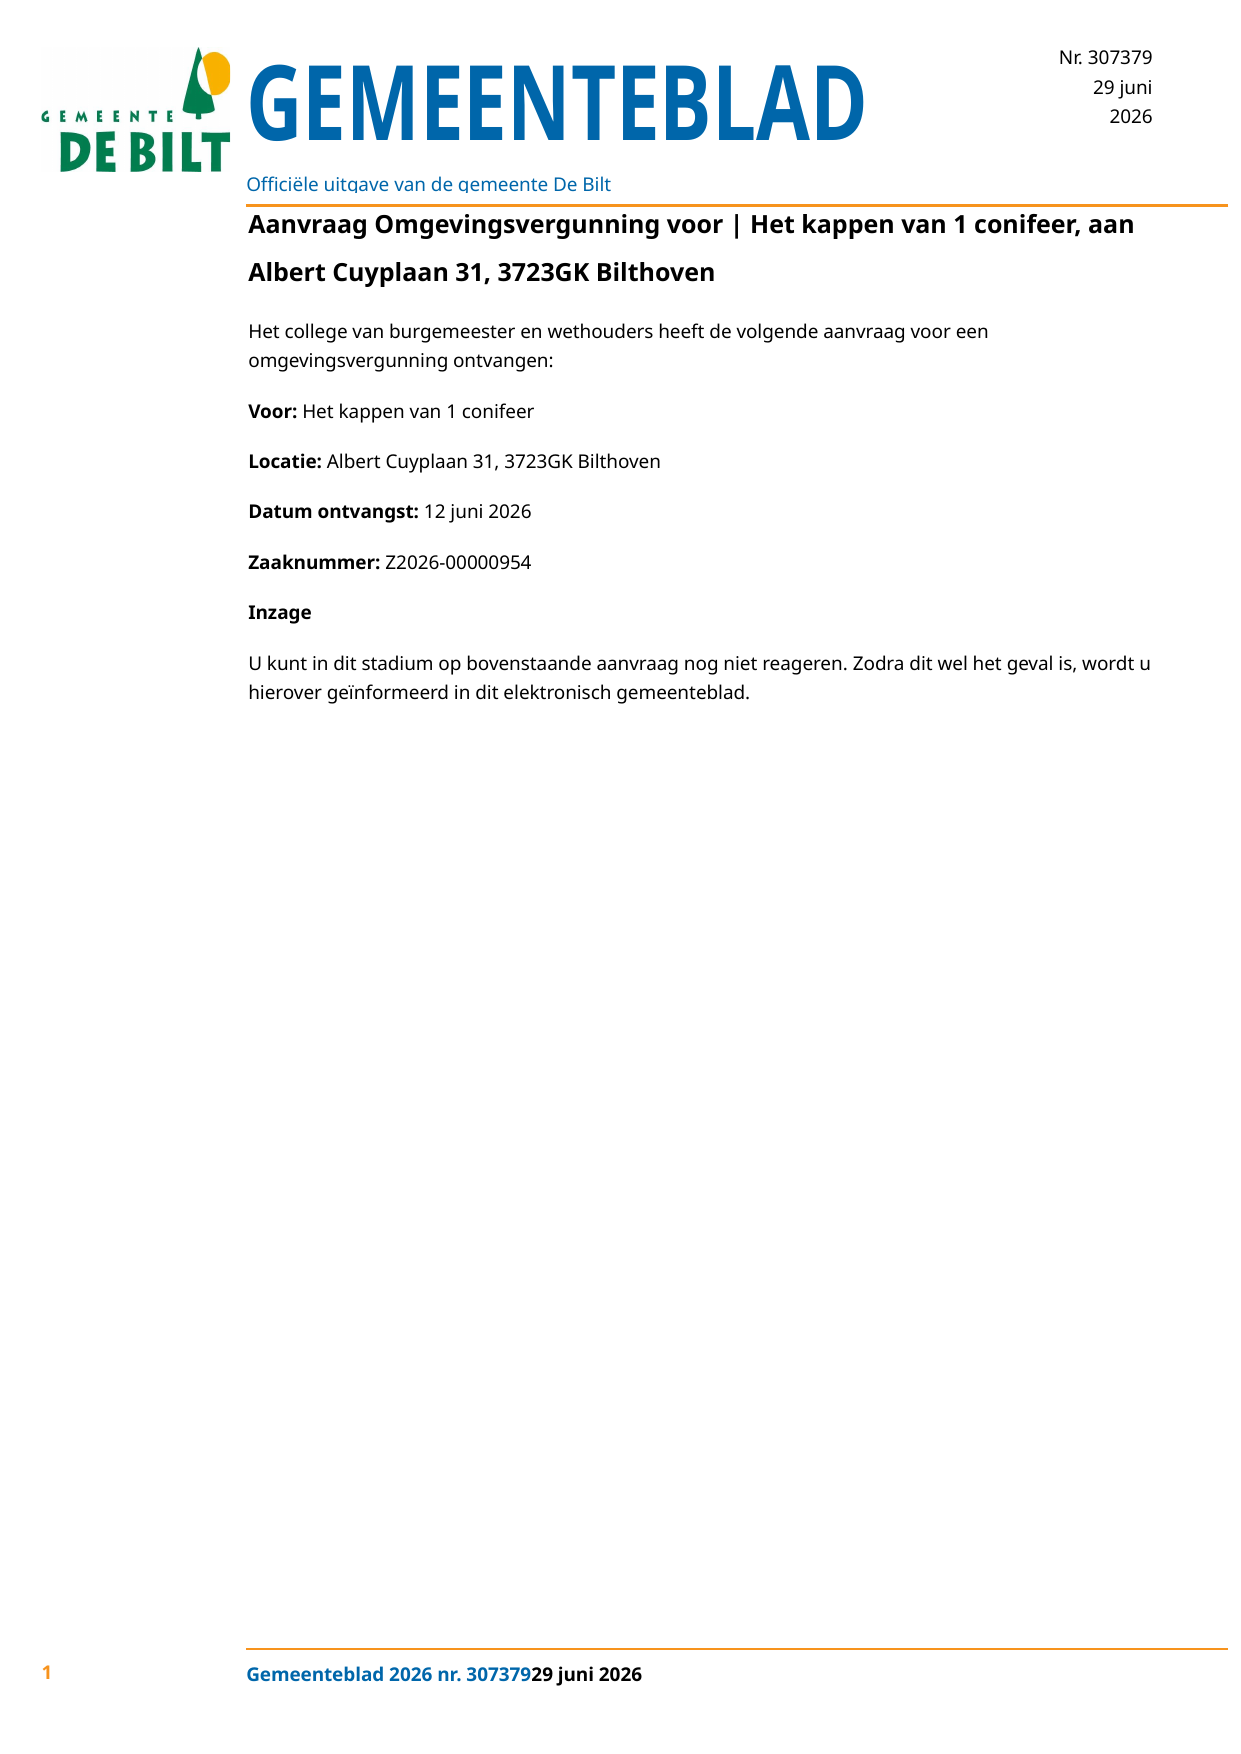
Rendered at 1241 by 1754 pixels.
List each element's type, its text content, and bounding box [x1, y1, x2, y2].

text Locatie: Albert Cuyplaan 31, 3723GK Bilthoven [248, 448, 1152, 474]
text Inzage [248, 599, 1152, 625]
text Datum ontvangst: 12 juni 2026 [248, 499, 1152, 524]
picture [41, 47, 231, 172]
text Zaaknummer: Z2026-00000954 [248, 549, 1152, 575]
text U kunt in dit stadium op bovenstaande aanvraag nog niet reageren. Zodra dit wel het geval is, wordt u hierover geïnformeerd in dit elektronisch gemeenteblad. [248, 650, 1152, 705]
text Aanvraag Omgevingsvergunning voor | Het kappen van 1 conifeer, aan Albert Cuyplaan 31, 3723GK Bilthoven [248, 207, 1152, 288]
text Voor: Het kappen van 1 conifeer [248, 398, 1152, 424]
text Het college van burgemeester en wethouders heeft de volgende aanvraag voor een omgevingsvergunning ontvangen: [248, 318, 1152, 373]
